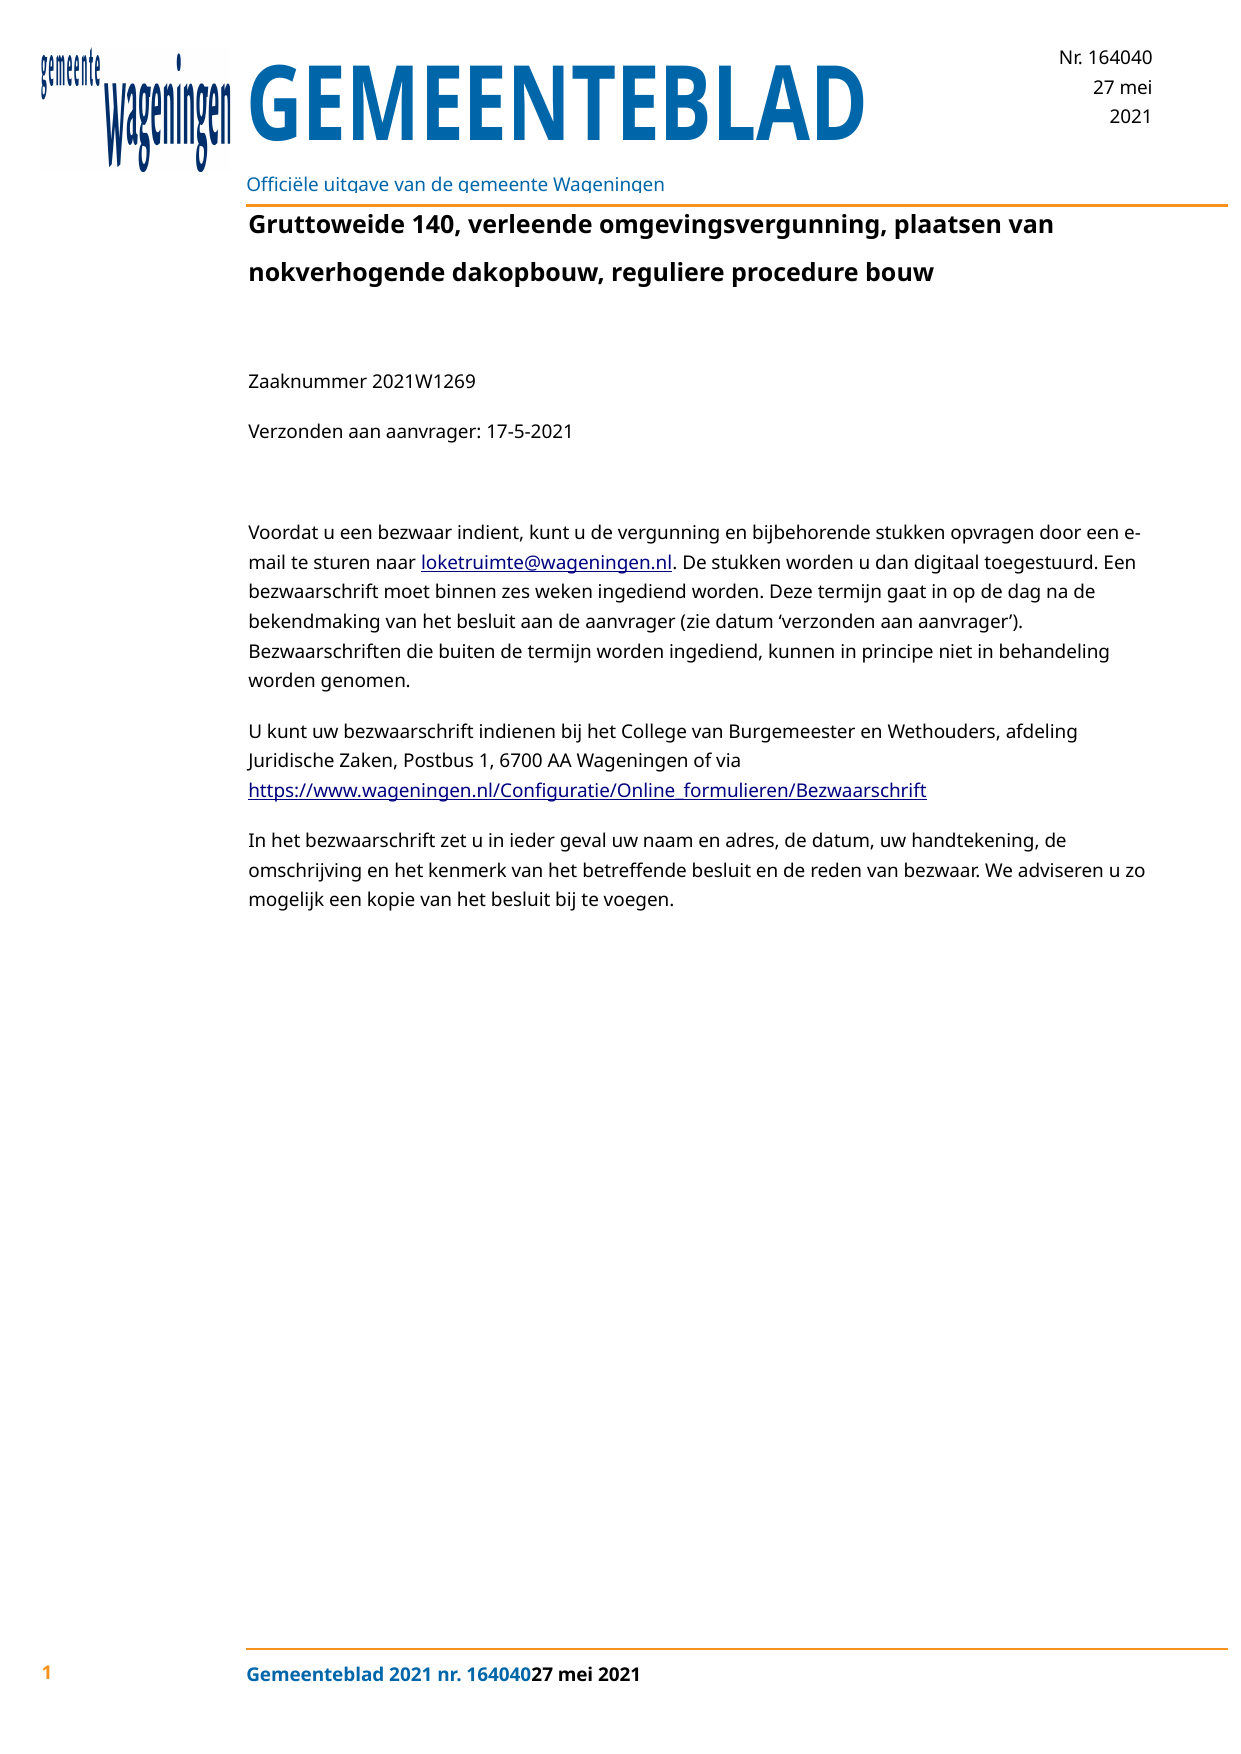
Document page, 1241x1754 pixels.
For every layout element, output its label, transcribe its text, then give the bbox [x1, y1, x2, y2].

picture [41, 47, 231, 172]
text Verzonden aan aanvrager: 17-5-2021 [248, 419, 1152, 444]
text U kunt uw bezwaarschrift indienen bij het College van Burgemeester en Wethouders, afdeling Juridische Zaken, Postbus 1, 6700 AA Wageningen of via https://www.wageningen.nl/Configuratie/Online_formulieren/Bezwaarschrift [248, 718, 1152, 803]
text In het bezwaarschrift zet u in ieder geval uw naam en adres, de datum, uw handtekening, de omschrijving en het kenmerk van het betreffende besluit en de reden van bezwaar. We adviseren u zo mogelijk een kopie van het besluit bij te voegen. [248, 827, 1152, 912]
text Gruttoweide 140, verleende omgevingsvergunning, plaatsen van nokverhogende dakopbouw, reguliere procedure bouw [248, 207, 1152, 288]
text Voordat u een bezwaar indient, kunt u de vergunning en bijbehorende stukken opvragen door een e-mail te sturen naar loketruimte@wageningen.nl. De stukken worden u dan digitaal toegestuurd. Een bezwaarschrift moet binnen zes weken ingediend worden. Deze termijn gaat in op de dag na de bekendmaking van het besluit aan de aanvrager (zie datum ‘verzonden aan aanvrager’). Bezwaarschriften die buiten de termijn worden ingediend, kunnen in principe niet in behandeling worden genomen. [248, 519, 1152, 693]
text Zaaknummer 2021W1269 [248, 368, 1152, 394]
